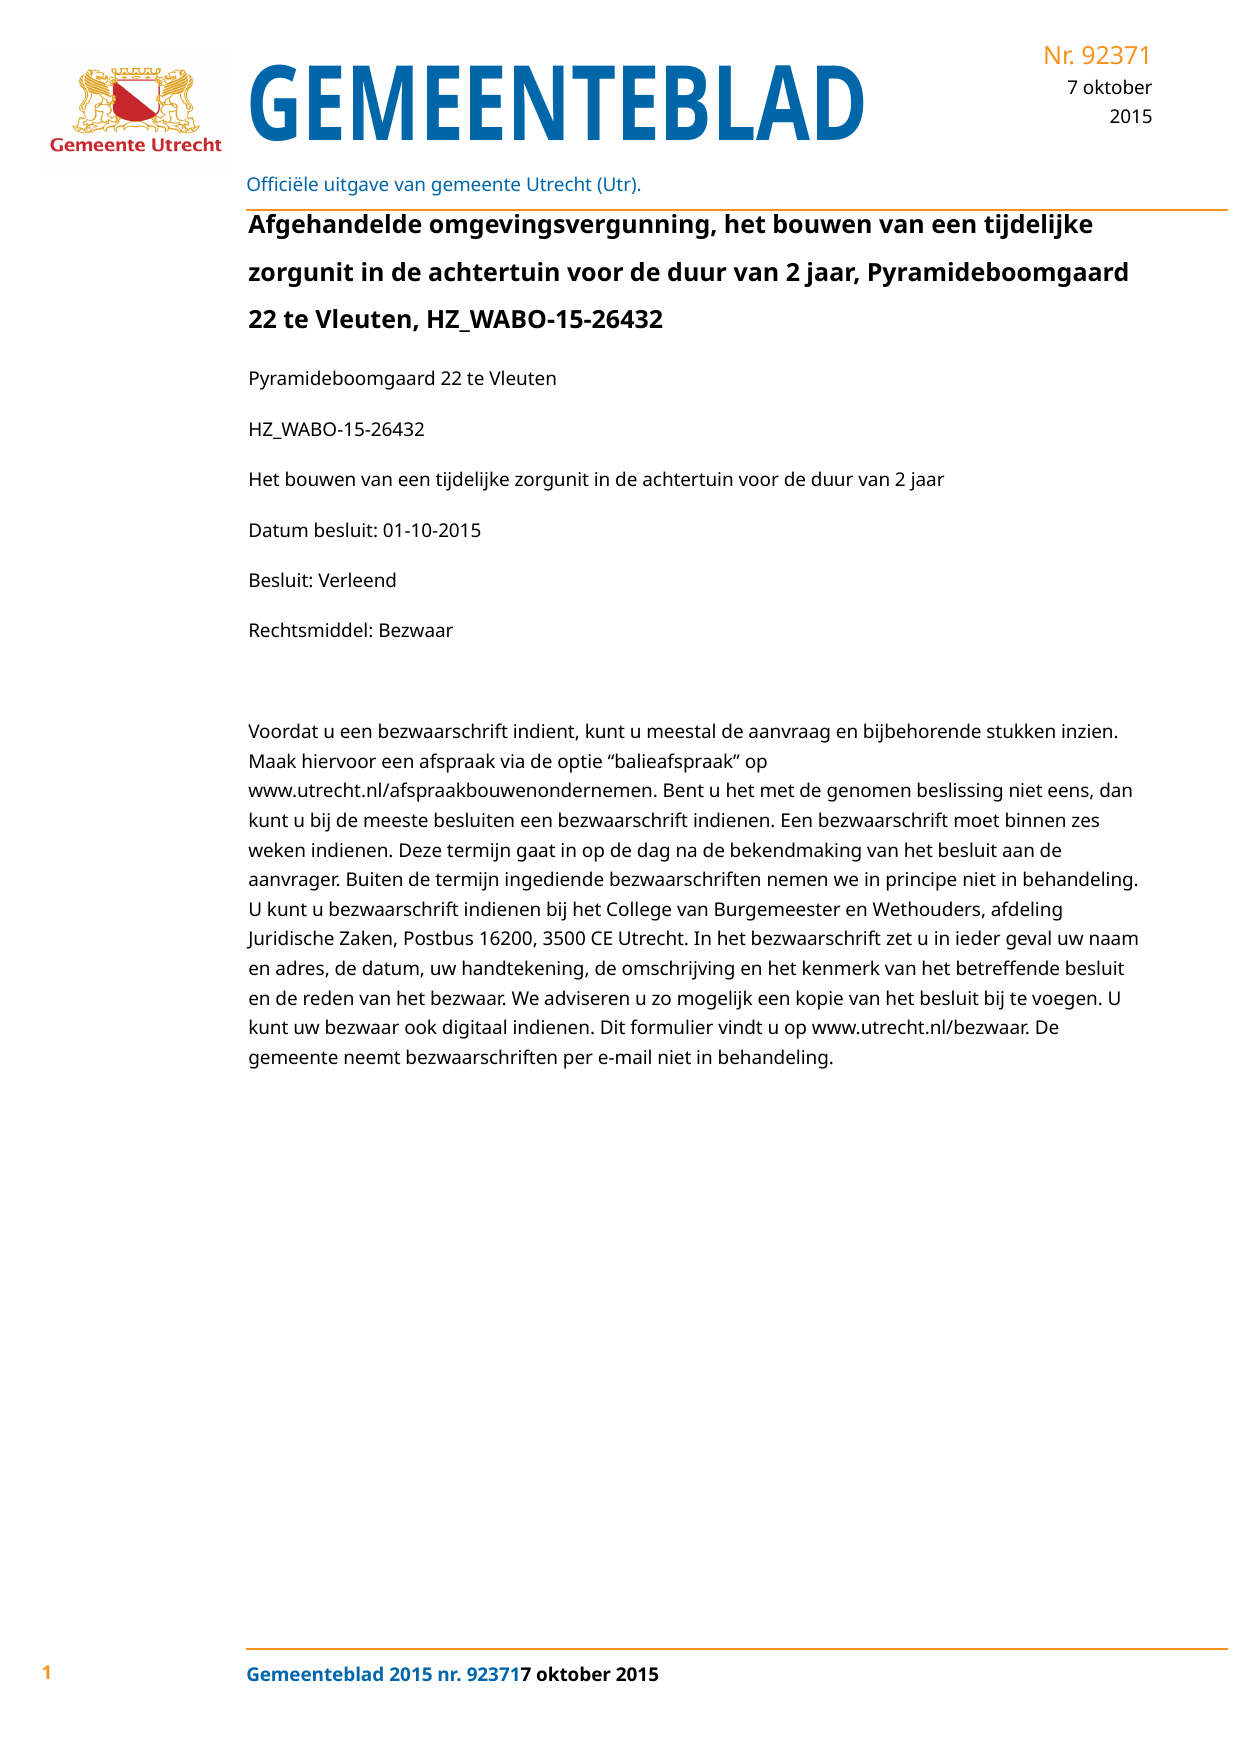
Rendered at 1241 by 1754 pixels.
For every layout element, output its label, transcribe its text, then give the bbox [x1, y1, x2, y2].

text Voordat u een bezwaarschrift indient, kunt u meestal de aanvraag en bijbehorende stukken inzien. Maak hiervoor een afspraak via de optie “balieafspraak” op www.utrecht.nl/afspraakbouwenondernemen. Bent u het met de genomen beslissing niet eens, dan kunt u bij de meeste besluiten een bezwaarschrift indienen. Een bezwaarschrift moet binnen zes weken indienen. Deze termijn gaat in op de dag na de bekendmaking van het besluit aan de aanvrager. Buiten de termijn ingediende bezwaarschriften nemen we in principe niet in behandeling. U kunt u bezwaarschrift indienen bij het College van Burgemeester en Wethouders, afdeling Juridische Zaken, Postbus 16200, 3500 CE Utrecht. In het bezwaarschrift zet u in ieder geval uw naam en adres, de datum, uw handtekening, de omschrijving en het kenmerk van het betreffende besluit en de reden van het bezwaar. We adviseren u zo mogelijk een kopie van het besluit bij te voegen. U kunt uw bezwaar ook digitaal indienen. Dit formulier vindt u op www.utrecht.nl/bezwaar. De gemeente neemt bezwaarschriften per e-mail niet in behandeling. [248, 718, 1152, 1069]
text Het bouwen van een tijdelijke zorgunit in de achtertuin voor de duur van 2 jaar [248, 466, 1152, 492]
text Pyramideboomgaard 22 te Vleuten [248, 366, 1152, 391]
text Datum besluit: 01-10-2015 [248, 517, 1152, 542]
text Besluit: Verleend [248, 567, 1152, 593]
text Rechtsmiddel: Bezwaar [248, 618, 1152, 643]
text Afgehandelde omgevingsvergunning, het bouwen van een tijdelijke zorgunit in de achtertuin voor de duur van 2 jaar, Pyramideboomgaard 22 te Vleuten, HZ_WABO-15-26432 [248, 211, 1152, 336]
picture [41, 47, 231, 172]
text HZ_WABO-15-26432 [248, 416, 1152, 442]
